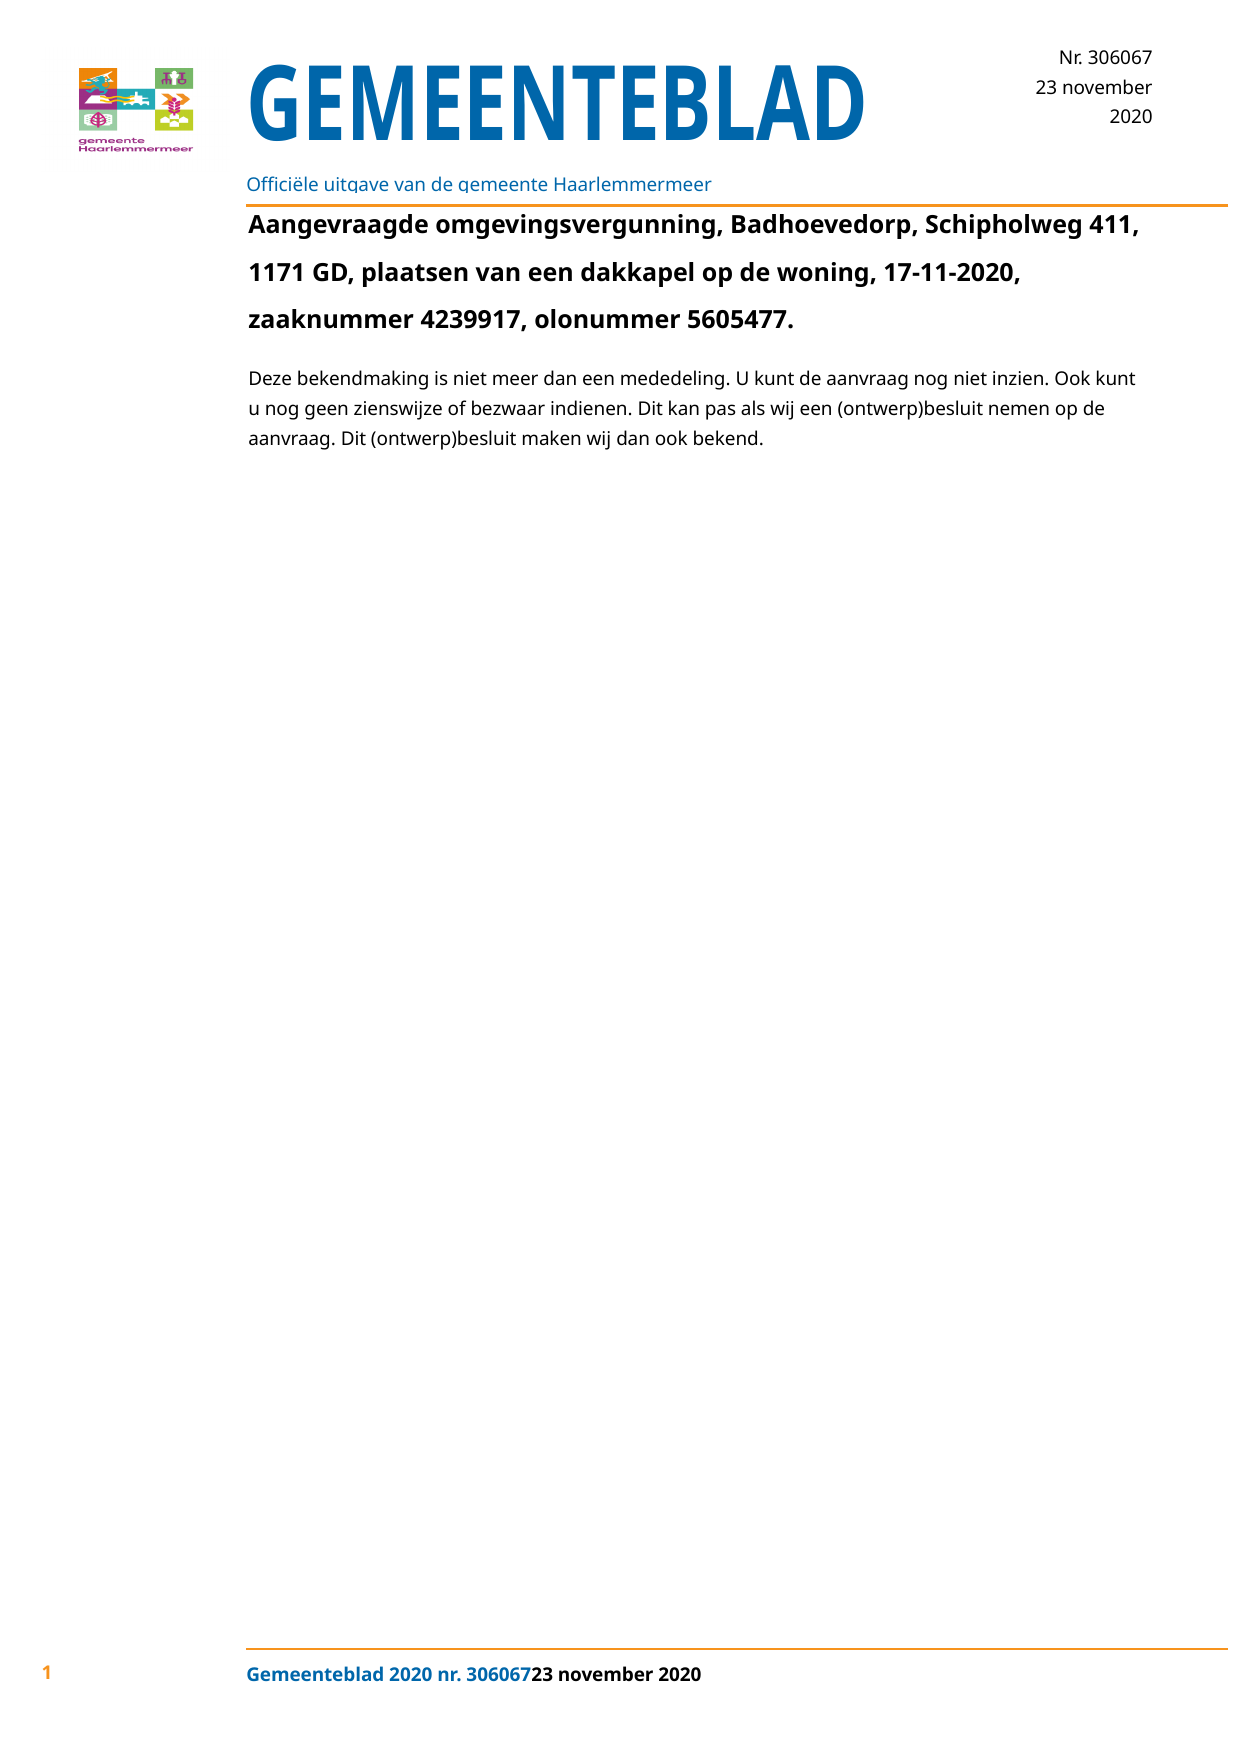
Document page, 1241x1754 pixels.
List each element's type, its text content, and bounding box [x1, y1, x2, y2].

picture [41, 47, 231, 172]
text Deze bekendmaking is niet meer dan een mededeling. U kunt de aanvraag nog niet inzien. Ook kunt u nog geen zienswijze of bezwaar indienen. Dit kan pas als wij een (ontwerp)besluit nemen op de aanvraag. Dit (ontwerp)besluit maken wij dan ook bekend. [248, 366, 1152, 450]
text Aangevraagde omgevingsvergunning, Badhoevedorp, Schipholweg 411, 1171 GD, plaatsen van een dakkapel op de woning, 17-11-2020, zaaknummer 4239917, olonummer 5605477. [248, 207, 1152, 336]
